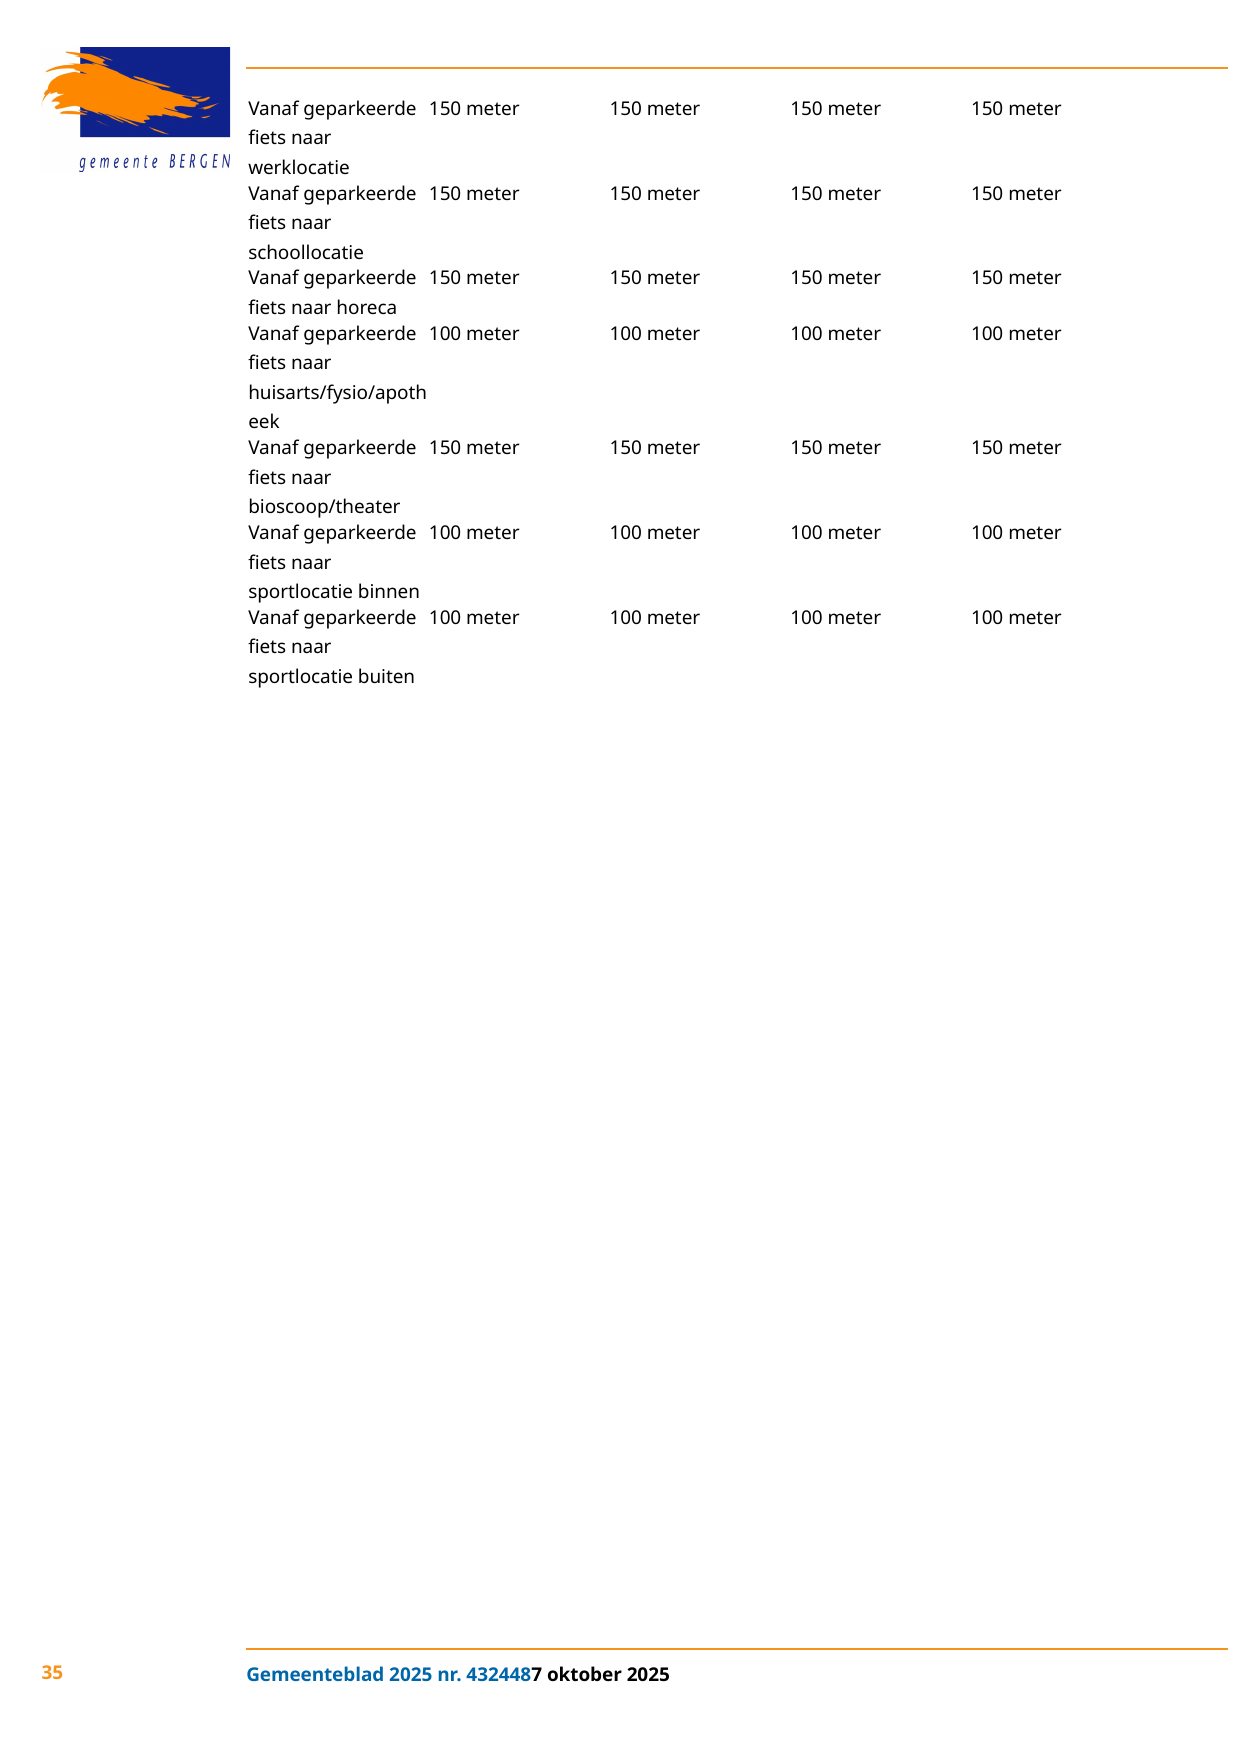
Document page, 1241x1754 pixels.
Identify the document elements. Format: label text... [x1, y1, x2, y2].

table_cell 150 meter [609, 180, 790, 264]
picture [41, 47, 231, 172]
table_cell 150 meter [609, 95, 790, 180]
table_cell 100 meter [609, 320, 790, 434]
table_cell 100 meter [790, 519, 971, 604]
table_cell 100 meter [429, 604, 609, 689]
table_cell 150 meter [971, 434, 1152, 519]
table_cell 150 meter [429, 180, 609, 264]
table_cell Vanaf geparkeerde fiets naar sportlocatie binnen [248, 519, 429, 604]
table_cell 100 meter [971, 604, 1152, 689]
table_cell Vanaf geparkeerde fiets naar bioscoop/theater [248, 434, 429, 519]
table_cell 150 meter [971, 265, 1152, 320]
table_cell 150 meter [609, 434, 790, 519]
table_cell 150 meter [429, 265, 609, 320]
table_cell 150 meter [971, 95, 1152, 180]
table_cell 150 meter [609, 265, 790, 320]
table_cell Vanaf geparkeerde fiets naar schoollocatie [248, 180, 429, 264]
table_cell Vanaf geparkeerde fiets naar huisarts/fysio/apotheek [248, 320, 429, 434]
table_cell 150 meter [429, 95, 609, 180]
table_cell 100 meter [790, 604, 971, 689]
table_cell Vanaf geparkeerde fiets naar sportlocatie buiten [248, 604, 429, 689]
table_cell 150 meter [790, 434, 971, 519]
table_cell 150 meter [790, 95, 971, 180]
table_cell 100 meter [971, 519, 1152, 604]
table_cell 100 meter [429, 519, 609, 604]
table_cell Vanaf geparkeerde fiets naar werklocatie [248, 95, 429, 180]
table_cell 100 meter [609, 604, 790, 689]
table_cell 150 meter [790, 265, 971, 320]
table_cell Vanaf geparkeerde fiets naar horeca [248, 265, 429, 320]
table_cell 100 meter [429, 320, 609, 434]
table_cell 150 meter [429, 434, 609, 519]
table_cell 150 meter [790, 180, 971, 264]
table_cell 100 meter [790, 320, 971, 434]
table_cell 150 meter [971, 180, 1152, 264]
table_cell 100 meter [971, 320, 1152, 434]
table_cell 100 meter [609, 519, 790, 604]
